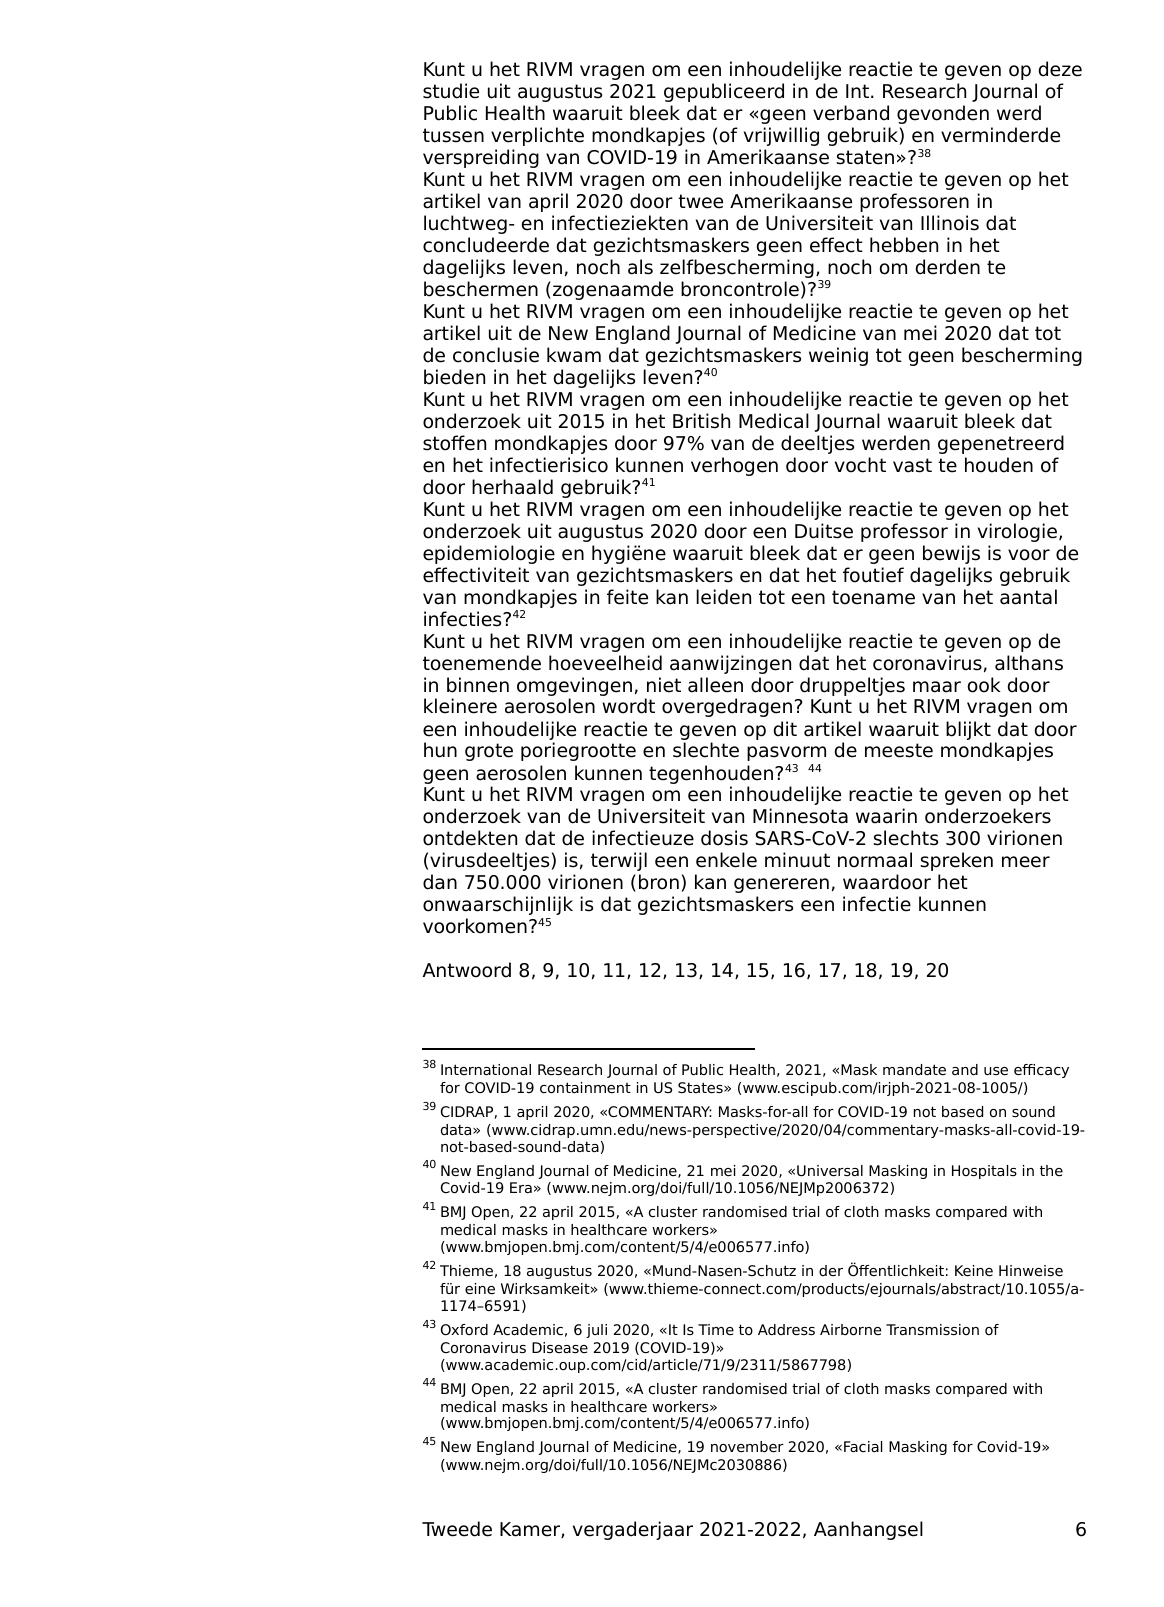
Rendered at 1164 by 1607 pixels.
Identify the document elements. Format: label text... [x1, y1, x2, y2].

text Kunt u het RIVM vragen om een inhoudelijke reactie te geven op deze studie uit augustus 2021 gepubliceerd in de Int. Research Journal of Public Health waaruit bleek dat er «geen verband gevonden werd tussen verplichte mondkapjes (of vrijwillig gebruik) en verminderde verspreiding van COVID-19 in Amerikaanse staten»? [422, 59, 1087, 169]
text Oxford Academic, 6 juli 2020, «It Is Time to Address Airborne Transmission of Coronavirus Disease 2019 (COVID-19)» (www.academic.oup.com/cid/article/71/9/2311/5867798) [422, 1318, 1087, 1374]
text BMJ Open, 22 april 2015, «A cluster randomised trial of cloth masks compared with medical masks in healthcare workers» (www.bmjopen.bmj.com/content/5/4/e006577.info) [422, 1377, 1087, 1432]
text Kunt u het RIVM vragen om een inhoudelijke reactie te geven op het artikel uit de New England Journal of Medicine van mei 2020 dat tot de conclusie kwam dat gezichtsmaskers weinig tot geen bescherming bieden in het dagelijks leven? [422, 301, 1087, 389]
text Kunt u het RIVM vragen om een inhoudelijke reactie te geven op de toenemende hoeveelheid aanwijzingen dat het coronavirus, althans in binnen omgevingen, niet alleen door druppeltjes maar ook door kleinere aerosolen wordt overgedragen? Kunt u het RIVM vragen om een inhoudelijke reactie te geven op dit artikel waaruit blijkt dat door hun grote poriegrootte en slechte pasvorm de meeste mondkapjes geen aerosolen kunnen tegenhouden? [422, 631, 1087, 784]
text Kunt u het RIVM vragen om een inhoudelijke reactie te geven op het onderzoek uit 2015 in het British Medical Journal waaruit bleek dat stoffen mondkapjes door 97% van de deeltjes werden gepenetreerd en het infectierisico kunnen verhogen door vocht vast te houden of door herhaald gebruik? [422, 389, 1087, 499]
text CIDRAP, 1 april 2020, «COMMENTARY: Masks-for-all for COVID-19 not based on sound data» (www.cidrap.umn.edu/news-perspective/2020/04/commentary-masks-all-covid-19-not-based-sound-data) [422, 1100, 1087, 1156]
text Kunt u het RIVM vragen om een inhoudelijke reactie te geven op het artikel van april 2020 door twee Amerikaanse professoren in luchtweg- en infectieziekten van de Universiteit van Illinois dat concludeerde dat gezichtsmaskers geen effect hebben in het dagelijks leven, noch als zelfbescherming, noch om derden te beschermen (zogenaamde broncontrole)? [422, 169, 1087, 301]
text International Research Journal of Public Health, 2021, «Mask mandate and use efficacy for COVID-19 containment in US States» (www.escipub.com/irjph-2021-08-1005/) [422, 1058, 1087, 1097]
text Antwoord 8, 9, 10, 11, 12, 13, 14, 15, 16, 17, 18, 19, 20 [422, 960, 1087, 982]
text New England Journal of Medicine, 21 mei 2020, «Universal Masking in Hospitals in the Covid-19 Era» (www.nejm.org/doi/full/10.1056/NEJMp2006372) [422, 1158, 1087, 1197]
text Kunt u het RIVM vragen om een inhoudelijke reactie te geven op het onderzoek uit augustus 2020 door een Duitse professor in virologie, epidemiologie en hygiëne waaruit bleek dat er geen bewijs is voor de effectiviteit van gezichtsmaskers en dat het foutief dagelijks gebruik van mondkapjes in feite kan leiden tot een toename van het aantal infecties? [422, 499, 1087, 631]
text New England Journal of Medicine, 19 november 2020, «Facial Masking for Covid-19» (www.nejm.org/doi/full/10.1056/NEJMc2030886) [422, 1435, 1087, 1474]
text BMJ Open, 22 april 2015, «A cluster randomised trial of cloth masks compared with medical masks in healthcare workers» (www.bmjopen.bmj.com/content/5/4/e006577.info) [422, 1200, 1087, 1256]
text Thieme, 18 augustus 2020, «Mund-Nasen-Schutz in der Öffentlichkeit: Keine Hinweise für eine Wirksamkeit» (www.thieme-connect.com/products/ejournals/abstract/10.1055/a-1174–6591) [422, 1259, 1087, 1315]
text Kunt u het RIVM vragen om een inhoudelijke reactie te geven op het onderzoek van de Universiteit van Minnesota waarin onderzoekers ontdekten dat de infectieuze dosis SARS-CoV-2 slechts 300 virionen (virusdeeltjes) is, terwijl een enkele minuut normaal spreken meer dan 750.000 virionen (bron) kan genereren, waardoor het onwaarschijnlijk is dat gezichtsmaskers een infectie kunnen voorkomen? [422, 784, 1087, 938]
